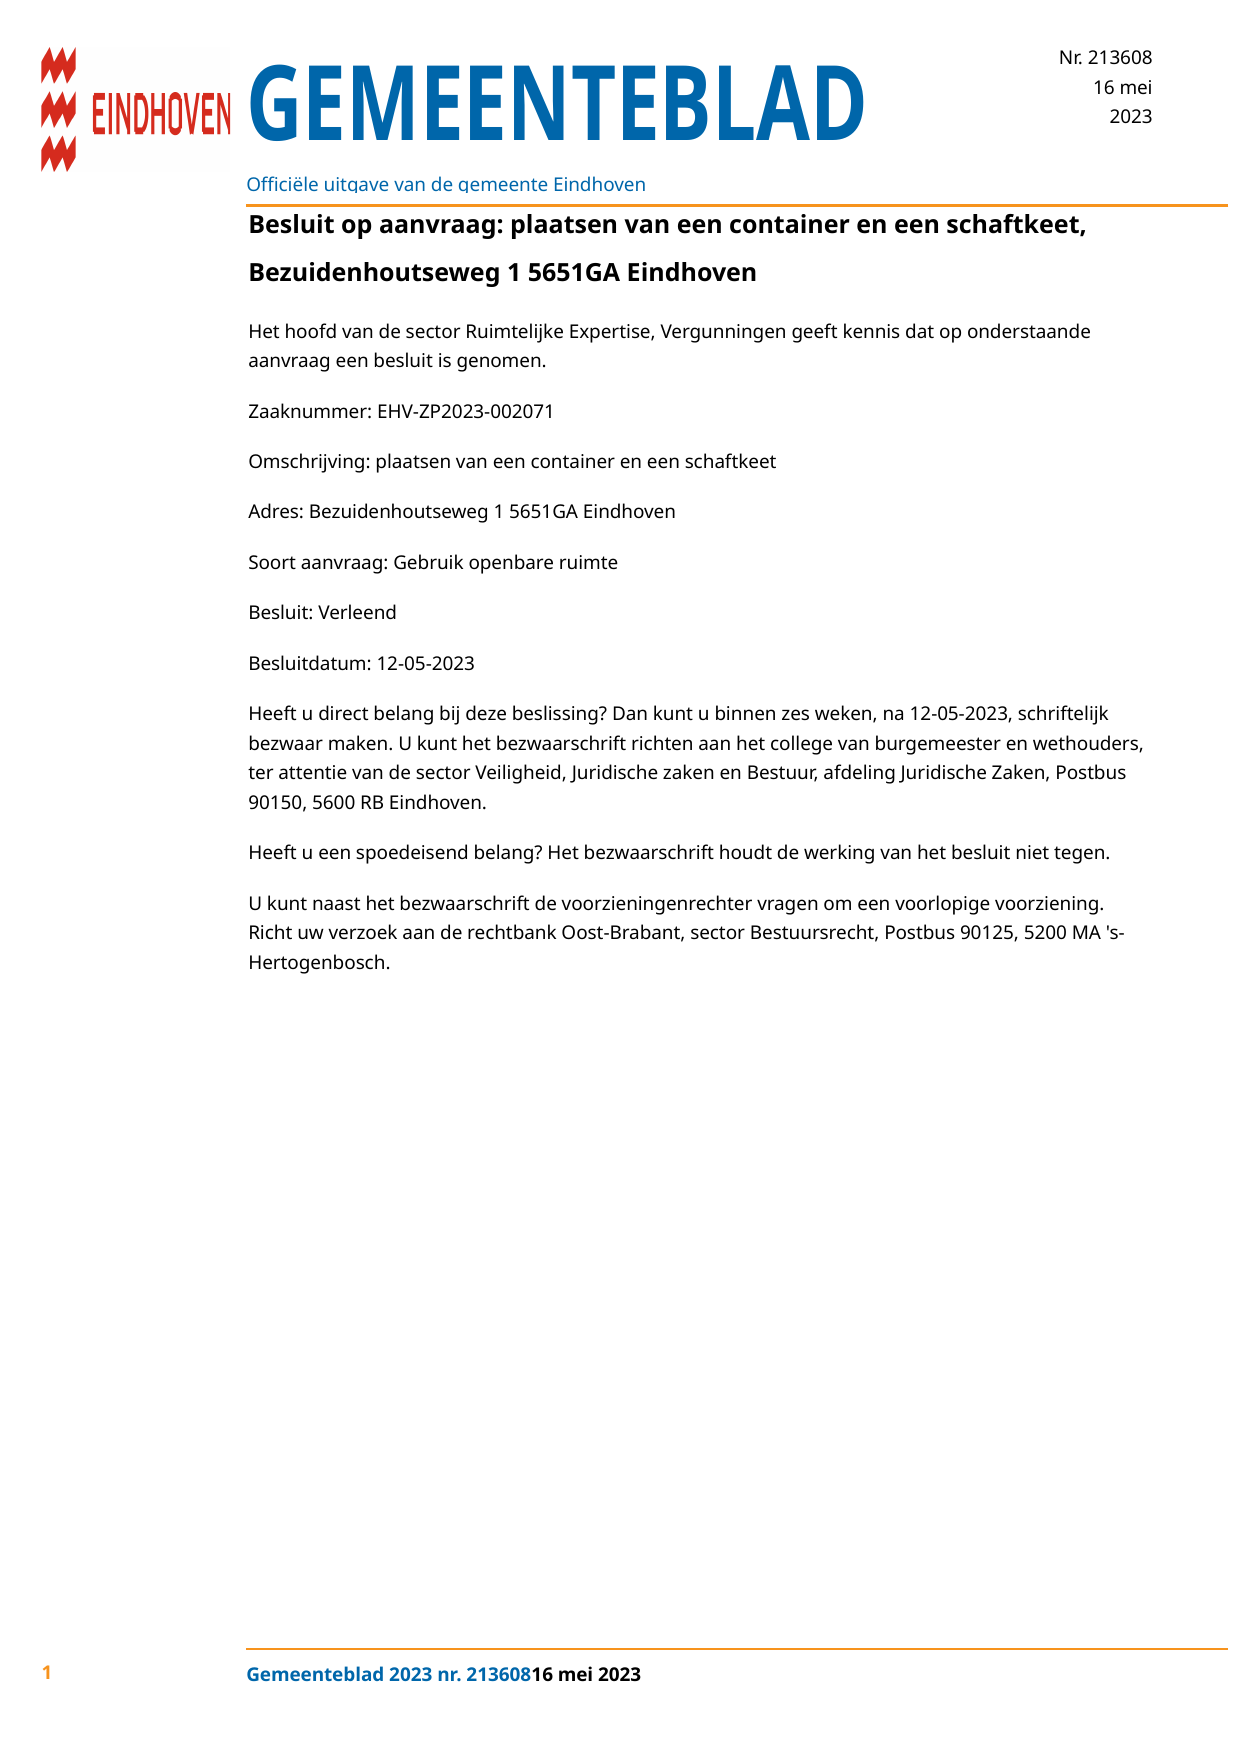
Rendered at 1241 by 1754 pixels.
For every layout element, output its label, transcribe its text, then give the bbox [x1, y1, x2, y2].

text Besluit: Verleend [248, 599, 1152, 625]
text Adres: Bezuidenhoutseweg 1 5651GA Eindhoven [248, 499, 1152, 524]
text Heeft u een spoedeisend belang? Het bezwaarschrift houdt de werking van het besluit niet tegen. [248, 839, 1152, 865]
text Het hoofd van de sector Ruimtelijke Expertise, Vergunningen geeft kennis dat op onderstaande aanvraag een besluit is genomen. [248, 318, 1152, 373]
text Heeft u direct belang bij deze beslissing? Dan kunt u binnen zes weken, na 12-05-2023, schriftelijk bezwaar maken. U kunt het bezwaarschrift richten aan het college van burgemeester en wethouders, ter attentie van de sector Veiligheid, Juridische zaken en Bestuur, afdeling Juridische Zaken, Postbus 90150, 5600 RB Eindhoven. [248, 700, 1152, 815]
picture [41, 47, 231, 172]
text Soort aanvraag: Gebruik openbare ruimte [248, 549, 1152, 575]
text Omschrijving: plaatsen van een container en een schaftkeet [248, 448, 1152, 474]
text Besluitdatum: 12-05-2023 [248, 650, 1152, 676]
text Zaaknummer: EHV-ZP2023-002071 [248, 398, 1152, 424]
text U kunt naast het bezwaarschrift de voorzieningenrechter vragen om een voorlopige voorziening. Richt uw verzoek aan de rechtbank Oost-Brabant, sector Bestuursrecht, Postbus 90125, 5200 MA 's-Hertogenbosch. [248, 890, 1152, 975]
text Besluit op aanvraag: plaatsen van een container en een schaftkeet, Bezuidenhoutseweg 1 5651GA Eindhoven [248, 207, 1152, 288]
